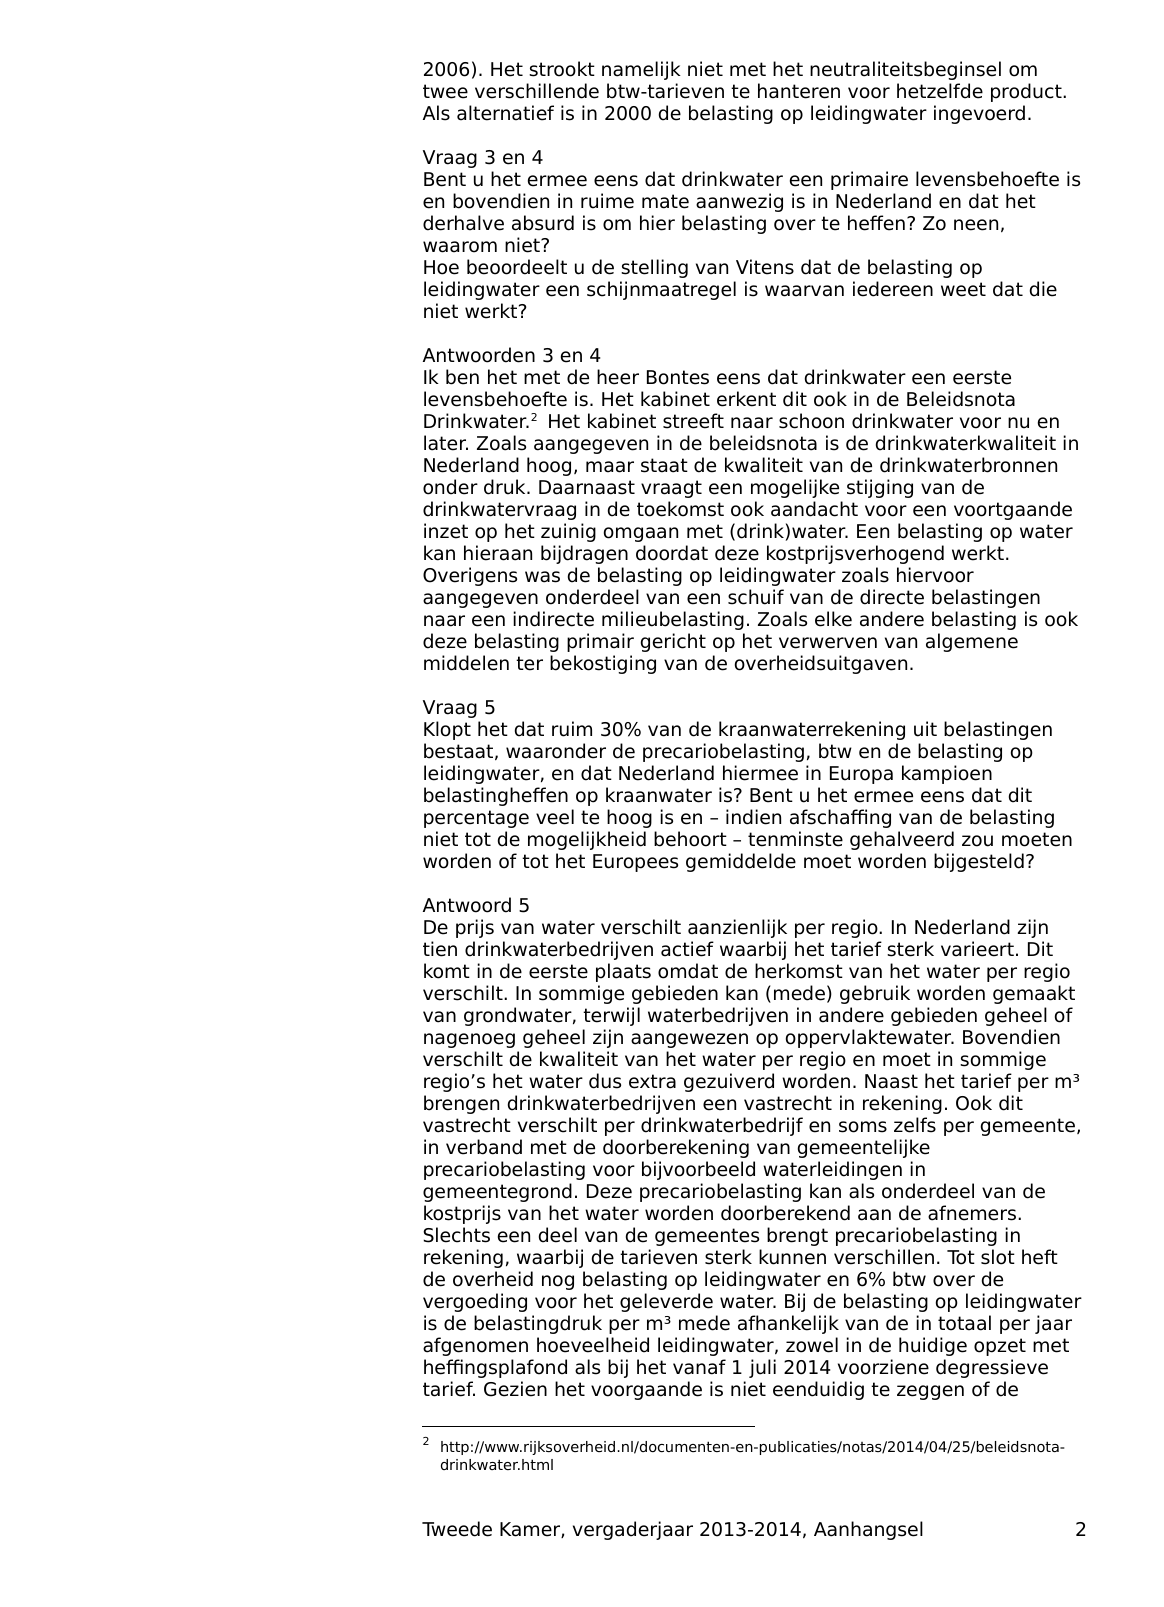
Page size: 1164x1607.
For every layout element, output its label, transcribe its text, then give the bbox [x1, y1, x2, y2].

text Bent u het ermee eens dat drinkwater een primaire levensbehoefte is en bovendien in ruime mate aanwezig is in Nederland en dat het derhalve absurd is om hier belasting over te heffen? Zo neen, waarom niet? [422, 169, 1087, 257]
text Vraag 3 en 4 [422, 147, 1087, 169]
text De prijs van water verschilt aanzienlijk per regio. In Nederland zijn tien drinkwaterbedrijven actief waarbij het tarief sterk varieert. Dit komt in de eerste plaats omdat de herkomst van het water per regio verschilt. In sommige gebieden kan (mede) gebruik worden gemaakt van grondwater, terwijl waterbedrijven in andere gebieden geheel of nagenoeg geheel zijn aangewezen op oppervlaktewater. Bovendien verschilt de kwaliteit van het water per regio en moet in sommige regio’s het water dus extra gezuiverd worden. Naast het tarief per m³ brengen drinkwaterbedrijven een vastrecht in rekening. Ook dit vastrecht verschilt per drinkwaterbedrijf en soms zelfs per gemeente, in verband met de doorberekening van gemeentelijke precariobelasting voor bijvoorbeeld waterleidingen in gemeentegrond. Deze precariobelasting kan als onderdeel van de kostprijs van het water worden doorberekend aan de afnemers. Slechts een deel van de gemeentes brengt precariobelasting in rekening, waarbij de tarieven sterk kunnen verschillen. Tot slot heft de overheid nog belasting op leidingwater en 6% btw over de vergoeding voor het geleverde water. Bij de belasting op leidingwater is de belastingdruk per m³ mede afhankelijk van de in totaal per jaar afgenomen hoeveelheid leidingwater, zowel in de huidige opzet met heffingsplafond als bij het vanaf 1 juli 2014 voorziene degressieve tarief. Gezien het voorgaande is niet eenduidig te zeggen of de [422, 917, 1087, 1401]
text Antwoorden 3 en 4 [422, 345, 1087, 367]
text Klopt het dat ruim 30% van de kraanwaterrekening uit belastingen bestaat, waaronder de precariobelasting, btw en de belasting op leidingwater, en dat Nederland hiermee in Europa kampioen belastingheffen op kraanwater is? Bent u het ermee eens dat dit percentage veel te hoog is en – indien afschaffing van de belasting niet tot de mogelijkheid behoort – tenminste gehalveerd zou moeten worden of tot het Europees gemiddelde moet worden bijgesteld? [422, 719, 1087, 873]
text 2006). Het strookt namelijk niet met het neutraliteitsbeginsel om twee verschillende btw-tarieven te hanteren voor hetzelfde product. Als alternatief is in 2000 de belasting op leidingwater ingevoerd. [422, 59, 1087, 125]
text Antwoord 5 [422, 895, 1087, 917]
text http://www.rijksoverheid.nl/documenten-en-publicaties/notas/2014/04/25/beleidsnota-drinkwater.html [422, 1435, 1087, 1474]
text Ik ben het met de heer Bontes eens dat drinkwater een eerste levensbehoefte is. Het kabinet erkent dit ook in de Beleidsnota Drinkwater. Het kabinet streeft naar schoon drinkwater voor nu en later. Zoals aangegeven in de beleidsnota is de drinkwaterkwaliteit in Nederland hoog, maar staat de kwaliteit van de drinkwaterbronnen onder druk. Daarnaast vraagt een mogelijke stijging van de drinkwatervraag in de toekomst ook aandacht voor een voortgaande inzet op het zuinig omgaan met (drink)water. Een belasting op water kan hieraan bijdragen doordat deze kostprijsverhogend werkt. Overigens was de belasting op leidingwater zoals hiervoor aangegeven onderdeel van een schuif van de directe belastingen naar een indirecte milieubelasting. Zoals elke andere belasting is ook deze belasting primair gericht op het verwerven van algemene middelen ter bekostiging van de overheidsuitgaven. [422, 367, 1087, 675]
text Hoe beoordeelt u de stelling van Vitens dat de belasting op leidingwater een schijnmaatregel is waarvan iedereen weet dat die niet werkt? [422, 257, 1087, 323]
text Vraag 5 [422, 697, 1087, 719]
